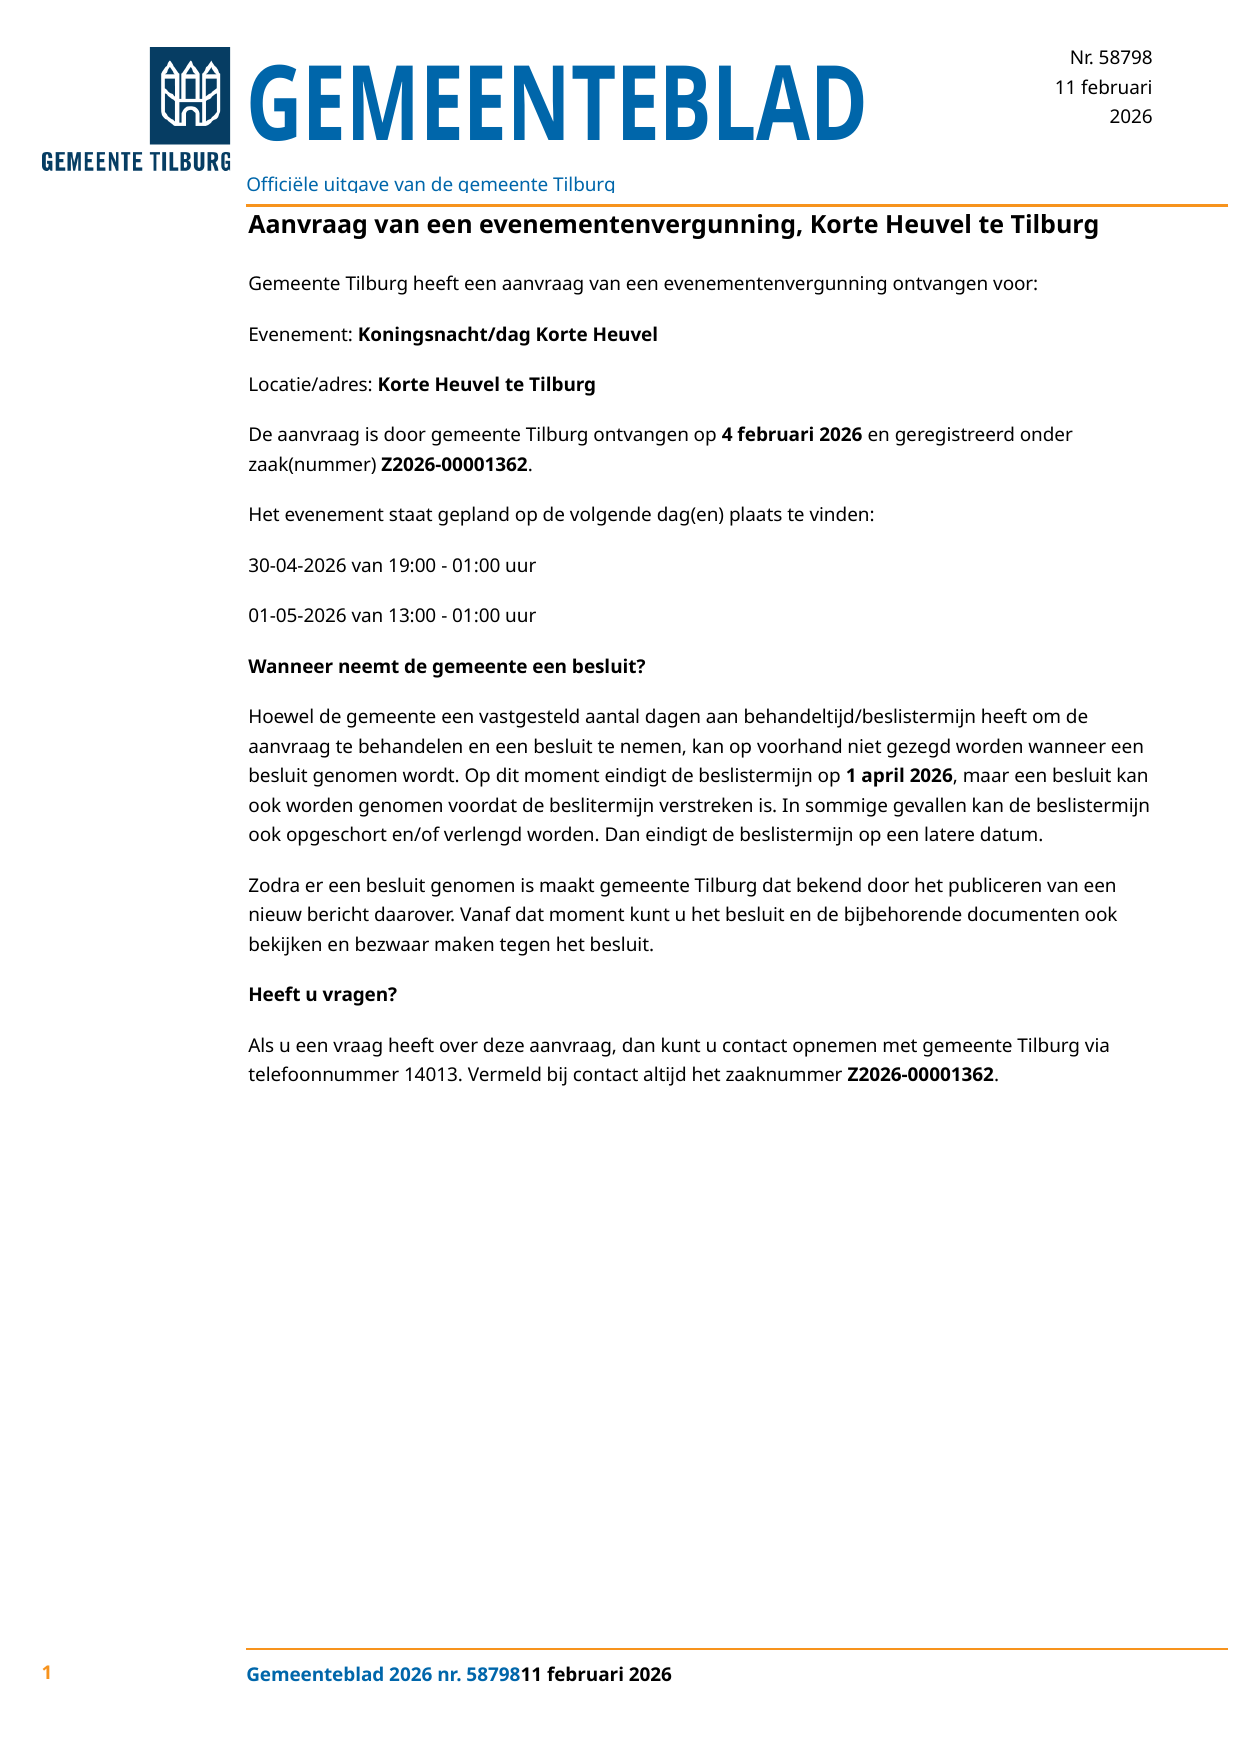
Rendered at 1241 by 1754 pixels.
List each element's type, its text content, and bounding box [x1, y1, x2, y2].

text 01-05-2026 van 13:00 - 01:00 uur [248, 602, 1152, 628]
picture [41, 47, 231, 172]
text Gemeente Tilburg heeft een aanvraag van een evenementenvergunning ontvangen voor: [248, 270, 1152, 296]
text Aanvraag van een evenementenvergunning, Korte Heuvel te Tilburg [248, 207, 1152, 241]
text Het evenement staat gepland op de volgende dag(en) plaats te vinden: [248, 502, 1152, 527]
text 30-04-2026 van 19:00 - 01:00 uur [248, 552, 1152, 578]
text Evenement: Koningsnacht/dag Korte Heuvel [248, 321, 1152, 346]
text Zodra er een besluit genomen is maakt gemeente Tilburg dat bekend door het publiceren van een nieuw bericht daarover. Vanaf dat moment kunt u het besluit en de bijbehorende documenten ook bekijken en bezwaar maken tegen het besluit. [248, 872, 1152, 957]
text De aanvraag is door gemeente Tilburg ontvangen op 4 februari 2026 en geregistreerd onder zaak(nummer) Z2026-00001362. [248, 422, 1152, 477]
text Als u een vraag heeft over deze aanvraag, dan kunt u contact opnemen met gemeente Tilburg via telefoonnummer 14013. Vermeld bij contact altijd het zaaknummer Z2026-00001362. [248, 1032, 1152, 1087]
text Locatie/adres: Korte Heuvel te Tilburg [248, 371, 1152, 397]
text Hoewel de gemeente een vastgesteld aantal dagen aan behandeltijd/beslistermijn heeft om de aanvraag te behandelen en een besluit te nemen, kan op voorhand niet gezegd worden wanneer een besluit genomen wordt. Op dit moment eindigt de beslistermijn op 1 april 2026, maar een besluit kan ook worden genomen voordat de beslitermijn verstreken is. In sommige gevallen kan de beslistermijn ook opgeschort en/of verlengd worden. Dan eindigt de beslistermijn op een latere datum. [248, 703, 1152, 847]
text Wanneer neemt de gemeente een besluit? [248, 653, 1152, 678]
text Heeft u vragen? [248, 982, 1152, 1007]
